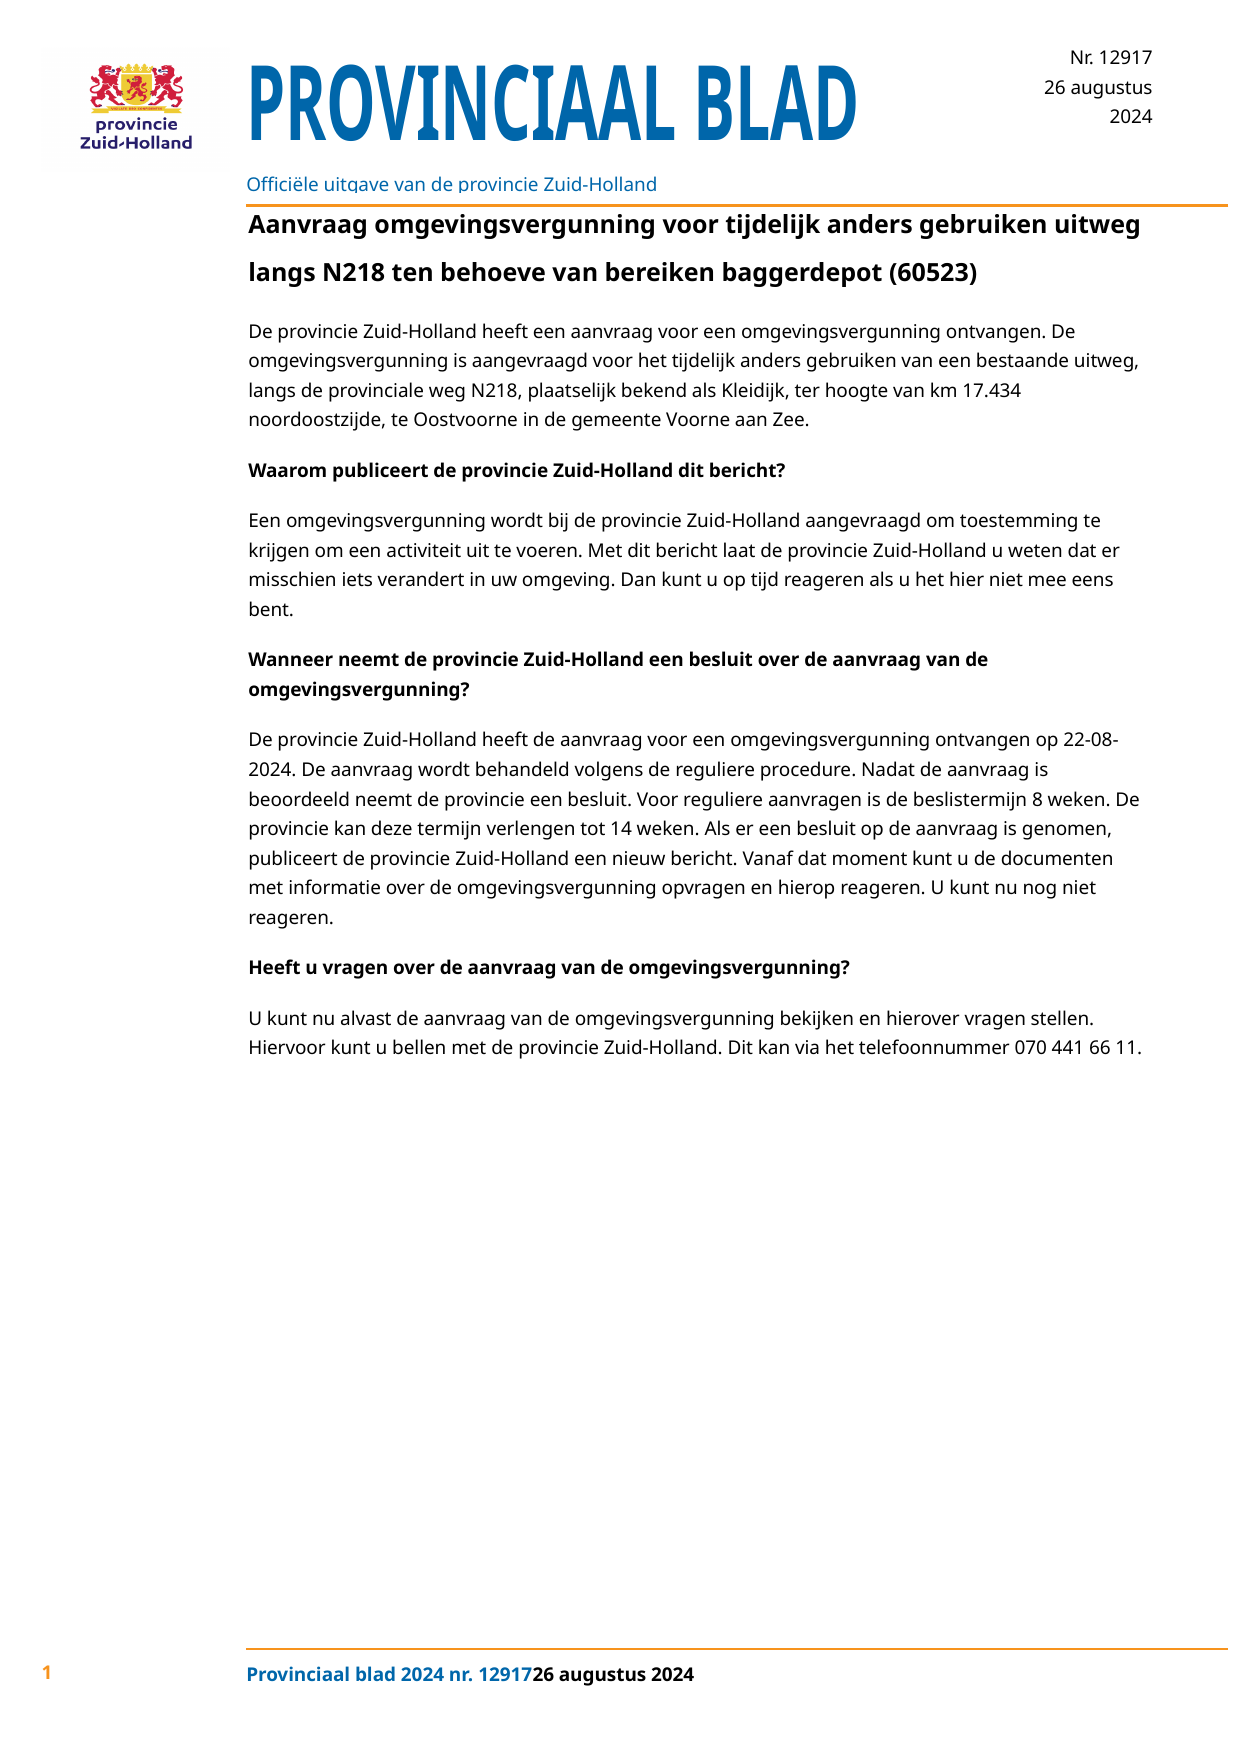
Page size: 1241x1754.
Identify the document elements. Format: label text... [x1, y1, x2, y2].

text Een omgevingsvergunning wordt bij de provincie Zuid-Holland aangevraagd om toestemming te krijgen om een activiteit uit te voeren. Met dit bericht laat de provincie Zuid-Holland u weten dat er misschien iets verandert in uw omgeving. Dan kunt u op tijd reageren als u het hier niet mee eens bent. [248, 507, 1152, 622]
text Heeft u vragen over de aanvraag van de omgevingsvergunning? [248, 954, 1152, 980]
text De provincie Zuid-Holland heeft de aanvraag voor een omgevingsvergunning ontvangen op 22-08-2024. De aanvraag wordt behandeld volgens de reguliere procedure. Nadat de aanvraag is beoordeeld neemt de provincie een besluit. Voor reguliere aanvragen is de beslistermijn 8 weken. De provincie kan deze termijn verlengen tot 14 weken. Als er een besluit op de aanvraag is genomen, publiceert de provincie Zuid-Holland een nieuw bericht. Vanaf dat moment kunt u de documenten met informatie over de omgevingsvergunning opvragen en hierop reageren. U kunt nu nog niet reageren. [248, 727, 1152, 930]
text Wanneer neemt de provincie Zuid-Holland een besluit over de aanvraag van de omgevingsvergunning? [248, 647, 1152, 702]
text Aanvraag omgevingsvergunning voor tijdelijk anders gebruiken uitweg langs N218 ten behoeve van bereiken baggerdepot (60523) [248, 207, 1152, 288]
picture [41, 47, 231, 172]
text Waarom publiceert de provincie Zuid-Holland dit bericht? [248, 457, 1152, 483]
text De provincie Zuid-Holland heeft een aanvraag voor een omgevingsvergunning ontvangen. De omgevingsvergunning is aangevraagd voor het tijdelijk anders gebruiken van een bestaande uitweg, langs de provinciale weg N218, plaatselijk bekend als Kleidijk, ter hoogte van km 17.434 noordoostzijde, te Oostvoorne in de gemeente Voorne aan Zee. [248, 318, 1152, 432]
text U kunt nu alvast de aanvraag van de omgevingsvergunning bekijken en hierover vragen stellen. Hiervoor kunt u bellen met de provincie Zuid-Holland. Dit kan via het telefoonnummer 070 441 66 11. [248, 1005, 1152, 1060]
